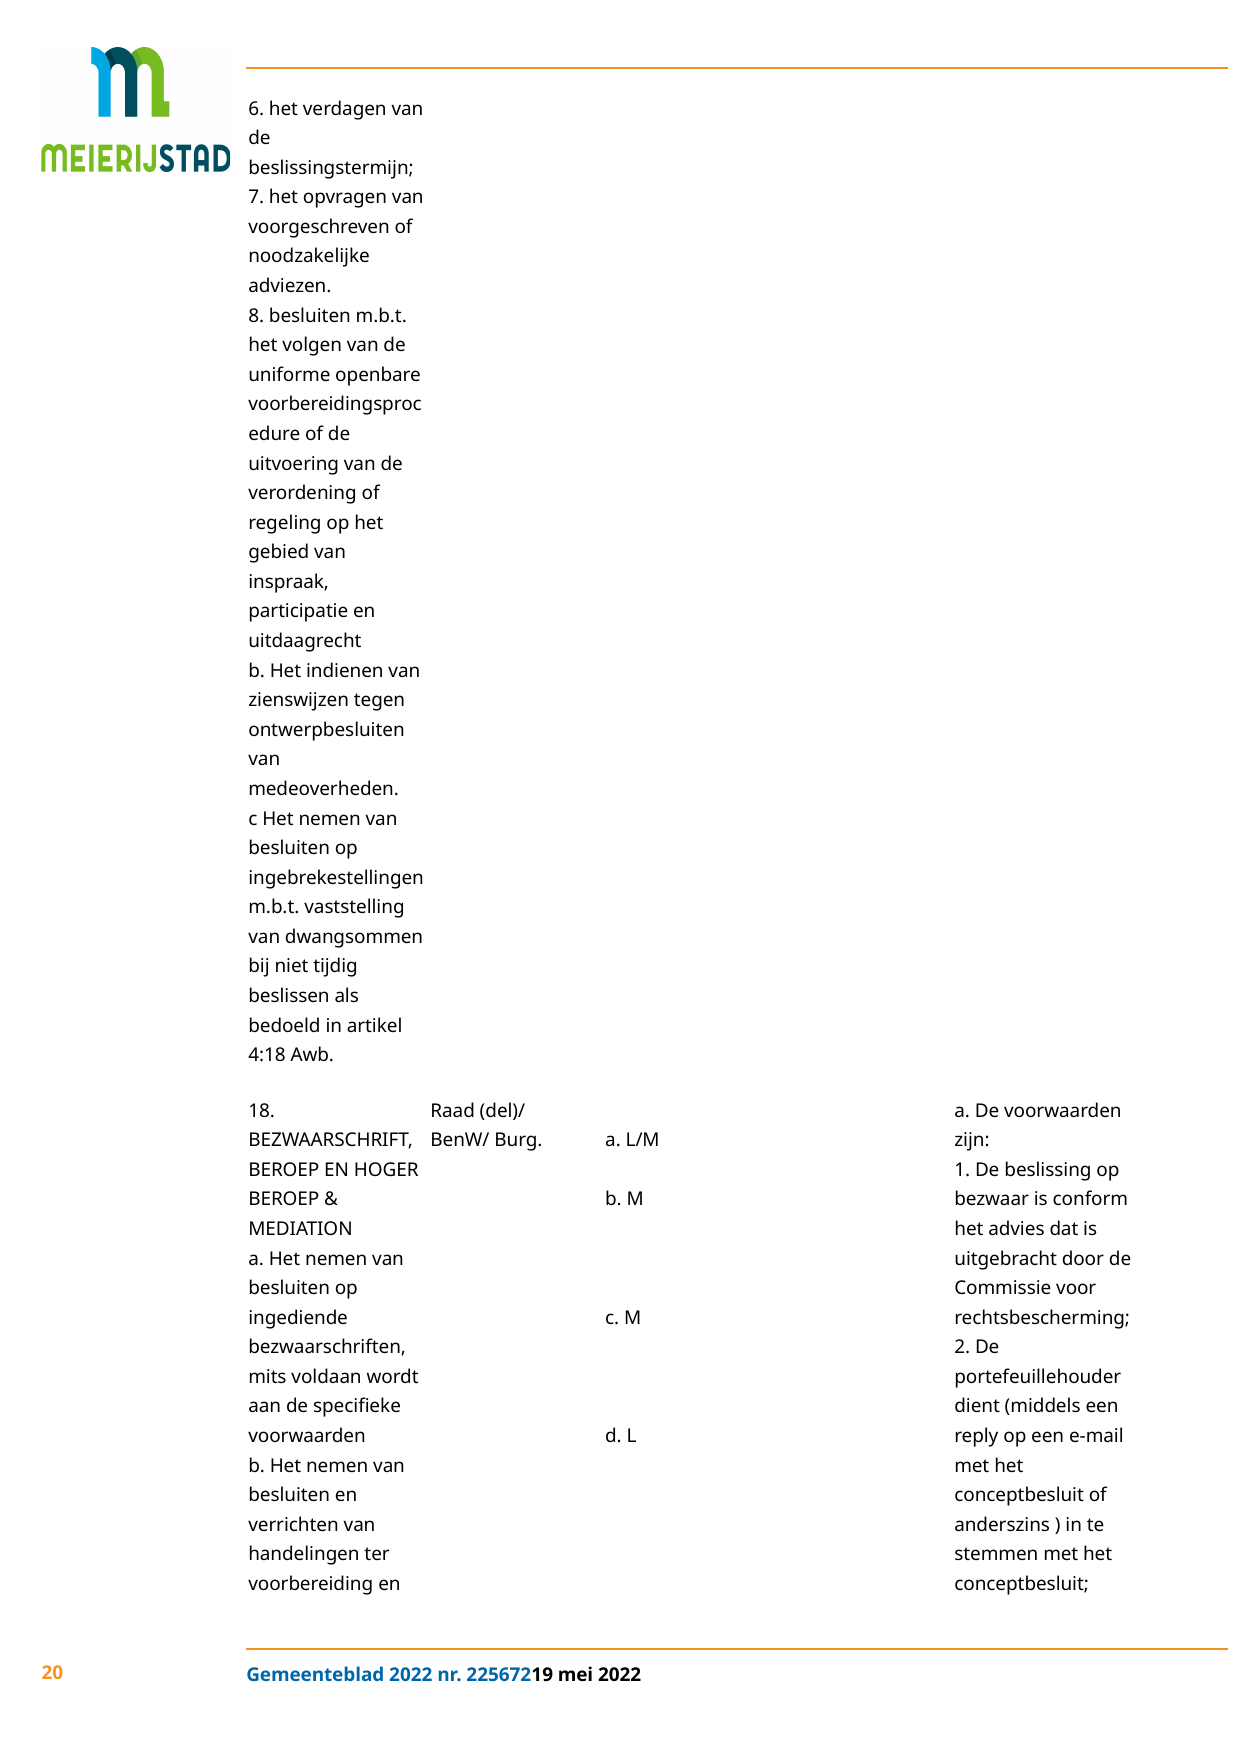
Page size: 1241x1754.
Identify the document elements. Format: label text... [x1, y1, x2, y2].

table_cell Raad (del)/ BenW/ Burg. [430, 1097, 605, 1596]
table_cell [430, 95, 605, 1097]
table_cell a. De voorwaarden zijn: 1. De beslissing op bezwaar is conform het advies dat is uitgebracht door de Commissie voor rechtsbescherming; 2. De portefeuillehouder dient (middels een reply op een e-mail met het conceptbesluit of anderszins ) in te stemmen met het conceptbesluit; [954, 1097, 1152, 1596]
table_cell 18. BEZWAARSCHRIFT, BEROEP EN HOGER BEROEP & MEDIATION a. Het nemen van besluiten op ingediende bezwaarschriften, mits voldaan wordt aan de specifieke voorwaarden b. Het nemen van besluiten en verrichten van handelingen ter voorbereiding en [248, 1097, 430, 1596]
table_cell a. L/M b. M c. M d. L [605, 1097, 779, 1596]
table_cell [605, 95, 779, 1097]
table_cell 6. het verdagen van de beslissingstermijn; 7. het opvragen van voorgeschreven of noodzakelijke adviezen. 8. besluiten m.b.t. het volgen van de uniforme openbare voorbereidingsprocedure of de uitvoering van de verordening of regeling op het gebied van inspraak, participatie en uitdaagrecht b. Het indienen van zienswijzen tegen ontwerpbesluiten van medeoverheden. c Het nemen van besluiten op ingebrekestellingen m.b.t. vaststelling van dwangsommen bij niet tijdig beslissen als bedoeld in artikel 4:18 Awb. [248, 95, 430, 1097]
table_cell [780, 95, 954, 1097]
table_cell [954, 95, 1152, 1097]
table_cell [780, 1097, 954, 1596]
picture [41, 47, 231, 172]
